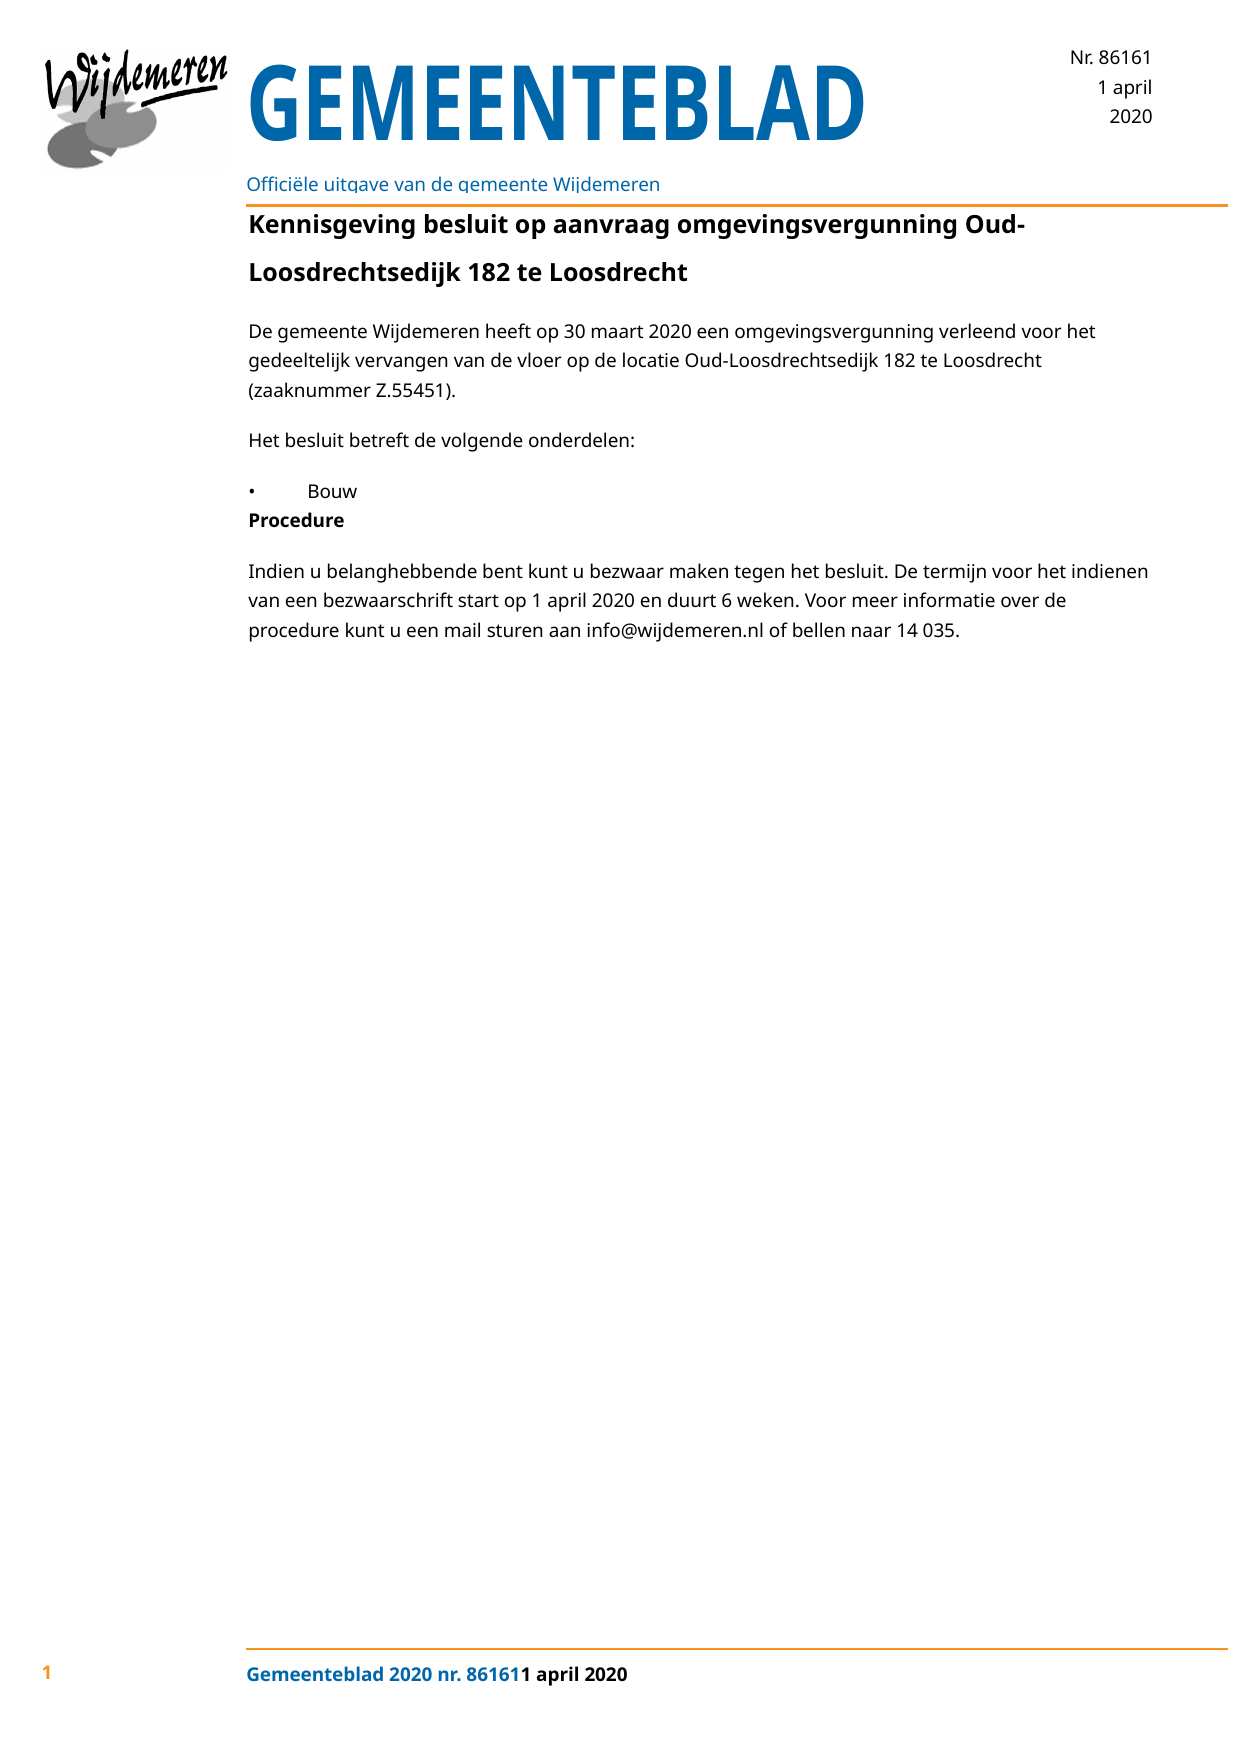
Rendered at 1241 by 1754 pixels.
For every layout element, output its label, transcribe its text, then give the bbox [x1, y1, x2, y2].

text Het besluit betreft de volgende onderdelen: [248, 427, 1152, 453]
text Procedure [248, 507, 1152, 533]
text Indien u belanghebbende bent kunt u bezwaar maken tegen het besluit. De termijn voor het indienen van een bezwaarschrift start op 1 april 2020 en duurt 6 weken. Voor meer informatie over de procedure kunt u een mail sturen aan info@wijdemeren.nl of bellen naar 14 035. [248, 558, 1152, 643]
text De gemeente Wijdemeren heeft op 30 maart 2020 een omgevingsvergunning verleend voor het gedeeltelijk vervangen van de vloer op de locatie Oud-Loosdrechtsedijk 182 te Loosdrecht (zaaknummer Z.55451). [248, 318, 1152, 403]
picture [41, 47, 231, 172]
text Kennisgeving besluit op aanvraag omgevingsvergunning Oud-Loosdrechtsedijk 182 te Loosdrecht [248, 207, 1152, 288]
list Bouw [248, 478, 1152, 504]
